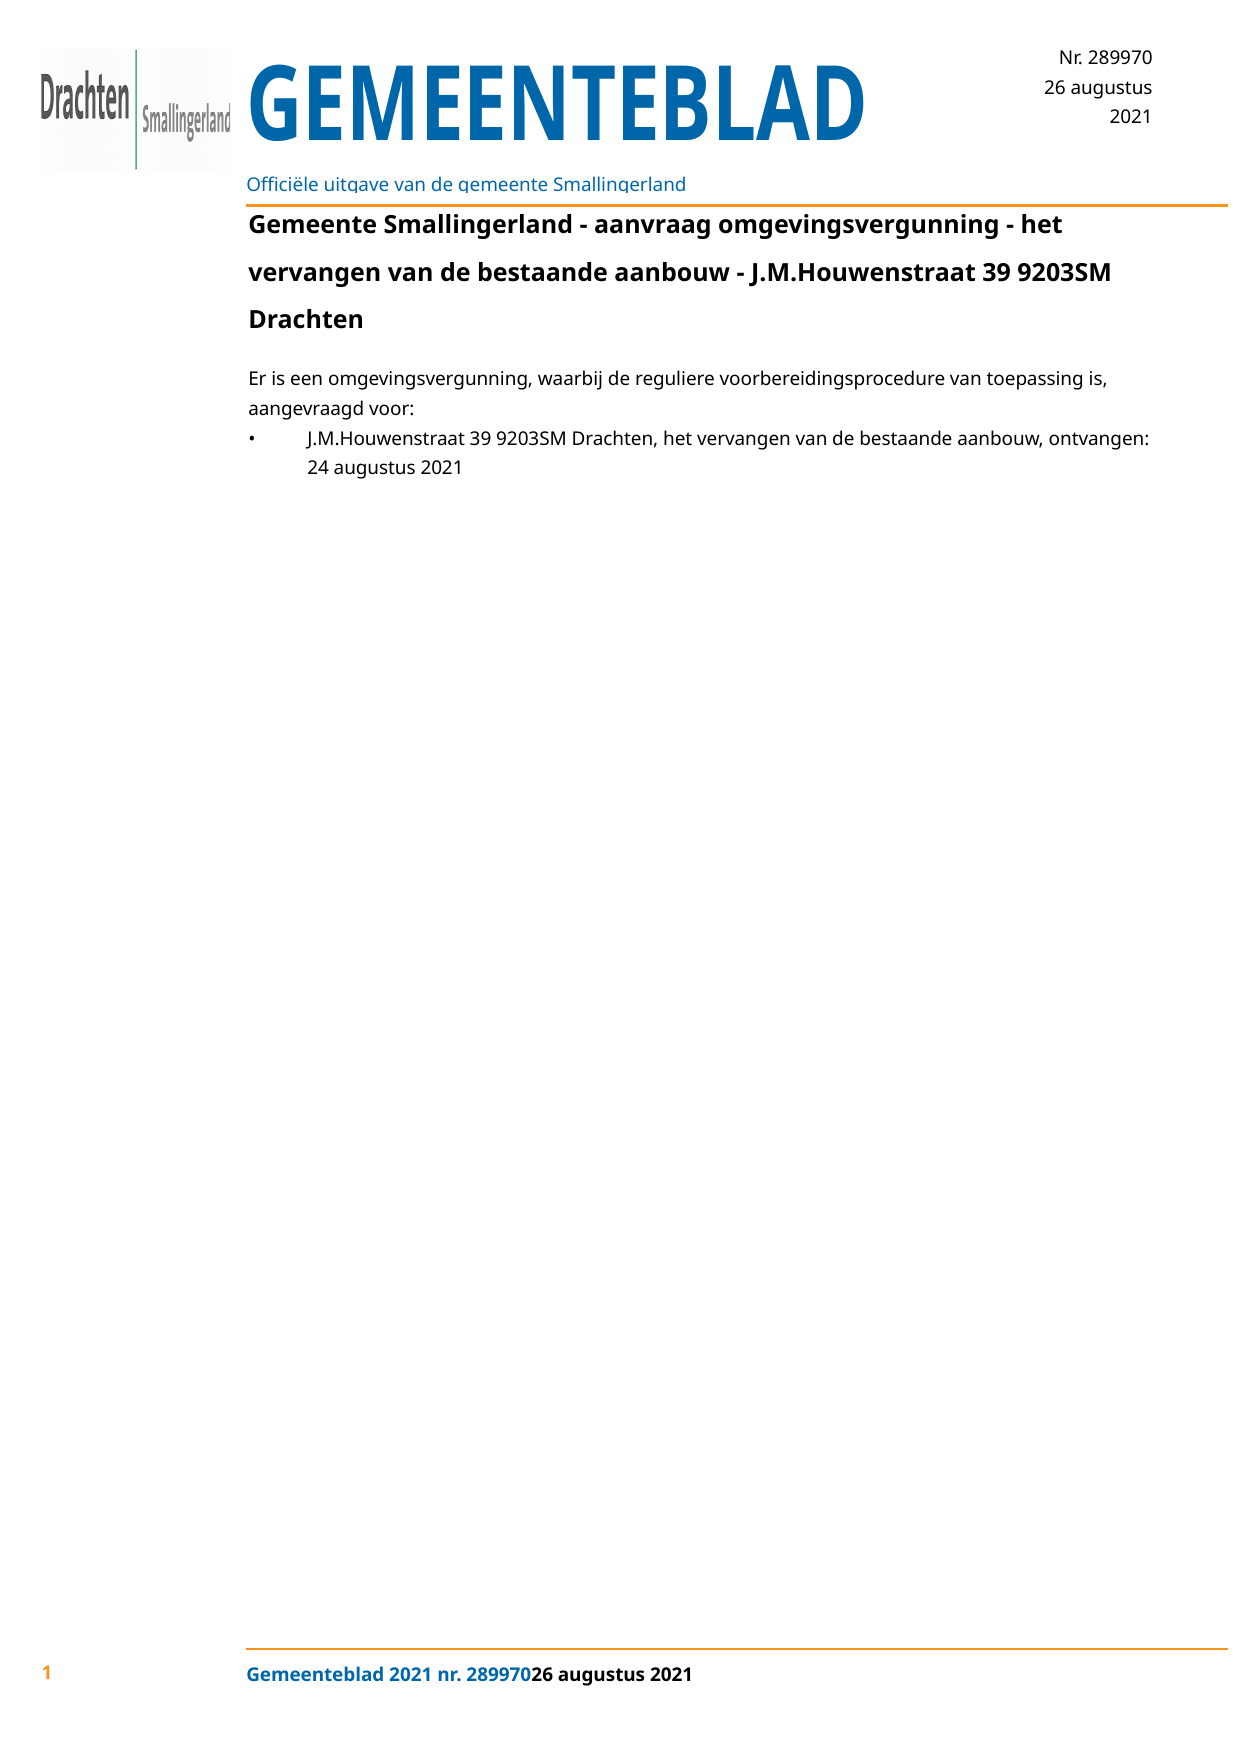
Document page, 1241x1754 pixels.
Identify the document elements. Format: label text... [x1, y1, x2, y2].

text Gemeente Smallingerland - aanvraag omgevingsvergunning - het vervangen van de bestaande aanbouw - J.M.Houwenstraat 39 9203SM Drachten [248, 207, 1152, 336]
text Er is een omgevingsvergunning, waarbij de reguliere voorbereidingsprocedure van toepassing is, aangevraagd voor: [248, 366, 1152, 421]
list J.M.Houwenstraat 39 9203SM Drachten, het vervangen van de bestaande aanbouw, ontvangen: 24 augustus 2021 [248, 425, 1152, 480]
picture [41, 47, 231, 172]
